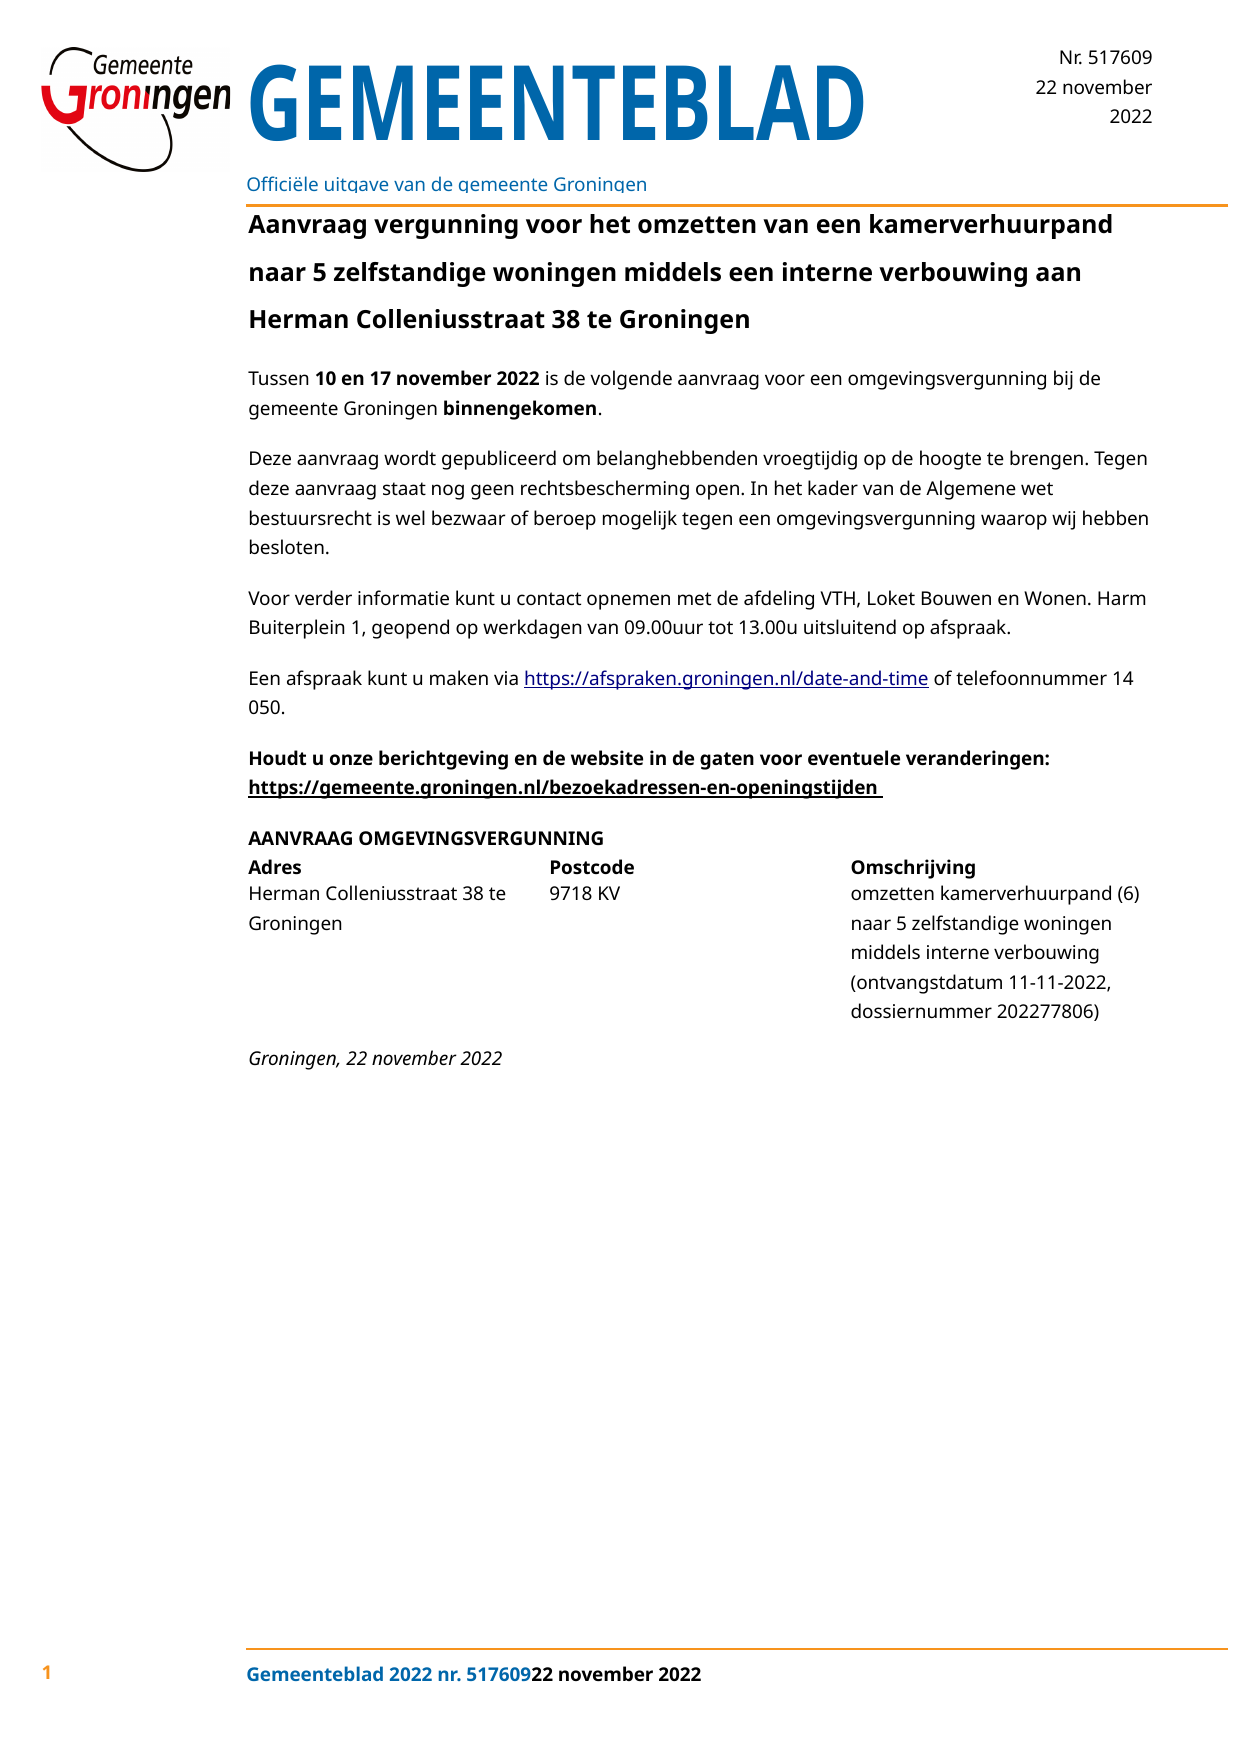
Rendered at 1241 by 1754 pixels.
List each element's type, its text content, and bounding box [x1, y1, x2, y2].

table_cell 9718 KV [549, 880, 850, 1024]
table_cell omzetten kamerverhuurpand (6) naar 5 zelfstandige woningen middels interne verbouwing (ontvangstdatum 11-11-2022, dossiernummer 202277806) [850, 880, 1152, 1024]
text AANVRAAG OMGEVINGSVERGUNNING [248, 825, 1152, 850]
text Tussen 10 en 17 november 2022 is de volgende aanvraag voor een omgevingsvergunning bij de gemeente Groningen binnengekomen. [248, 366, 1152, 421]
text Deze aanvraag wordt gepubliceerd om belanghebbenden vroegtijdig op de hoogte te brengen. Tegen deze aanvraag staat nog geen rechtsbescherming open. In het kader van de Algemene wet bestuursrecht is wel bezwaar of beroep mogelijk tegen een omgevingsvergunning waarop wij hebben besloten. [248, 446, 1152, 560]
table_header Adres [248, 854, 549, 880]
text Houdt u onze berichtgeving en de website in de gaten voor eventuele veranderingen: https://gemeente.groningen.nl/bezoekadressen-en-openingstijden [248, 745, 1152, 800]
picture [41, 47, 231, 172]
table_cell Herman Colleniusstraat 38 te Groningen [248, 880, 549, 1024]
table_header Postcode [549, 854, 850, 880]
table_header Omschrijving [850, 854, 1152, 880]
text Voor verder informatie kunt u contact opnemen met de afdeling VTH, Loket Bouwen en Wonen. Harm Buiterplein 1, geopend op werkdagen van 09.00uur tot 13.00u uitsluitend op afspraak. [248, 585, 1152, 640]
text Een afspraak kunt u maken via https://afspraken.groningen.nl/date-and-time of telefoonnummer 14 050. [248, 665, 1152, 720]
text Aanvraag vergunning voor het omzetten van een kamerverhuurpand naar 5 zelfstandige woningen middels een interne verbouwing aan Herman Colleniusstraat 38 te Groningen [248, 207, 1152, 336]
text Groningen, 22 november 2022 [248, 1046, 1152, 1071]
